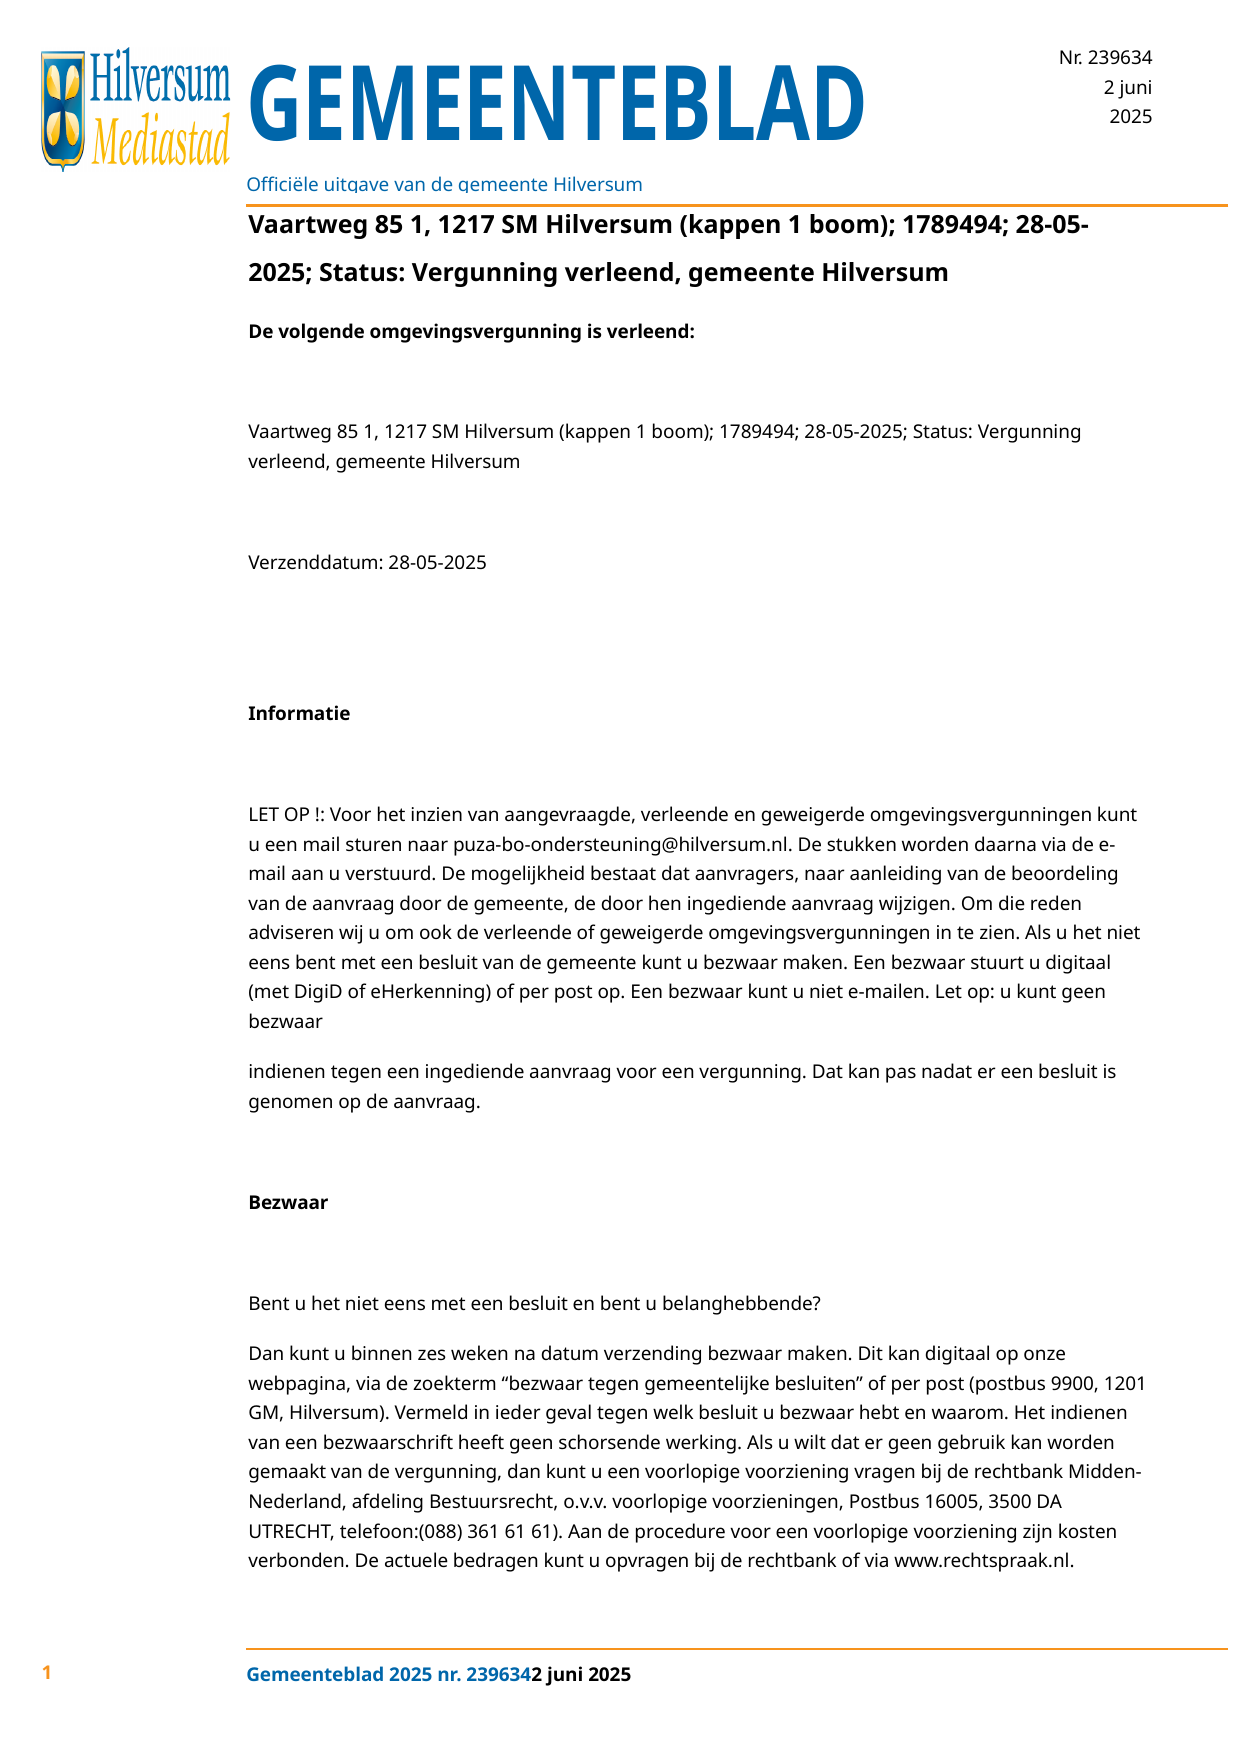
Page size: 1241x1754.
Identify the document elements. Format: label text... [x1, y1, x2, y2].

text LET OP !: Voor het inzien van aangevraagde, verleende en geweigerde omgevingsvergunningen kunt u een mail sturen naar puza-bo-ondersteuning@hilversum.nl. De stukken worden daarna via de e-mail aan u verstuurd. De mogelijkheid bestaat dat aanvragers, naar aanleiding van de beoordeling van de aanvraag door de gemeente, de door hen ingediende aanvraag wijzigen. Om die reden adviseren wij u om ook de verleende of geweigerde omgevingsvergunningen in te zien. Als u het niet eens bent met een besluit van de gemeente kunt u bezwaar maken. Een bezwaar stuurt u digitaal (met DigiD of eHerkenning) of per post op. Een bezwaar kunt u niet e-mailen. Let op: u kunt geen bezwaar [248, 801, 1152, 1034]
text Informatie [248, 700, 1152, 726]
text Verzenddatum: 28-05-2025 [248, 549, 1152, 575]
text Bent u het niet eens met een besluit en bent u belanghebbende? [248, 1290, 1152, 1316]
text Dan kunt u binnen zes weken na datum verzending bezwaar maken. Dit kan digitaal op onze webpagina, via de zoekterm “bezwaar tegen gemeentelijke besluiten” of per post (postbus 9900, 1201 GM, Hilversum). Vermeld in ieder geval tegen welk besluit u bezwaar hebt en waarom. Het indienen van een bezwaarschrift heeft geen schorsende werking. Als u wilt dat er geen gebruik kan worden gemaakt van de vergunning, dan kunt u een voorlopige voorziening vragen bij de rechtbank Midden-Nederland, afdeling Bestuursrecht, o.v.v. voorlopige voorzieningen, Postbus 16005, 3500 DA UTRECHT, telefoon:(088) 361 61 61). Aan de procedure voor een voorlopige voorziening zijn kosten verbonden. De actuele bedragen kunt u opvragen bij de rechtbank of via www.rechtspraak.nl. [248, 1340, 1152, 1573]
text Vaartweg 85 1, 1217 SM Hilversum (kappen 1 boom); 1789494; 28-05-2025; Status: Vergunning verleend, gemeente Hilversum [248, 419, 1152, 474]
picture [41, 47, 231, 172]
text Vaartweg 85 1, 1217 SM Hilversum (kappen 1 boom); 1789494; 28-05-2025; Status: Vergunning verleend, gemeente Hilversum [248, 207, 1152, 288]
text De volgende omgevingsvergunning is verleend: [248, 318, 1152, 344]
text indienen tegen een ingediende aanvraag voor een vergunning. Dat kan pas nadat er een besluit is genomen op de aanvraag. [248, 1059, 1152, 1114]
text Bezwaar [248, 1189, 1152, 1215]
